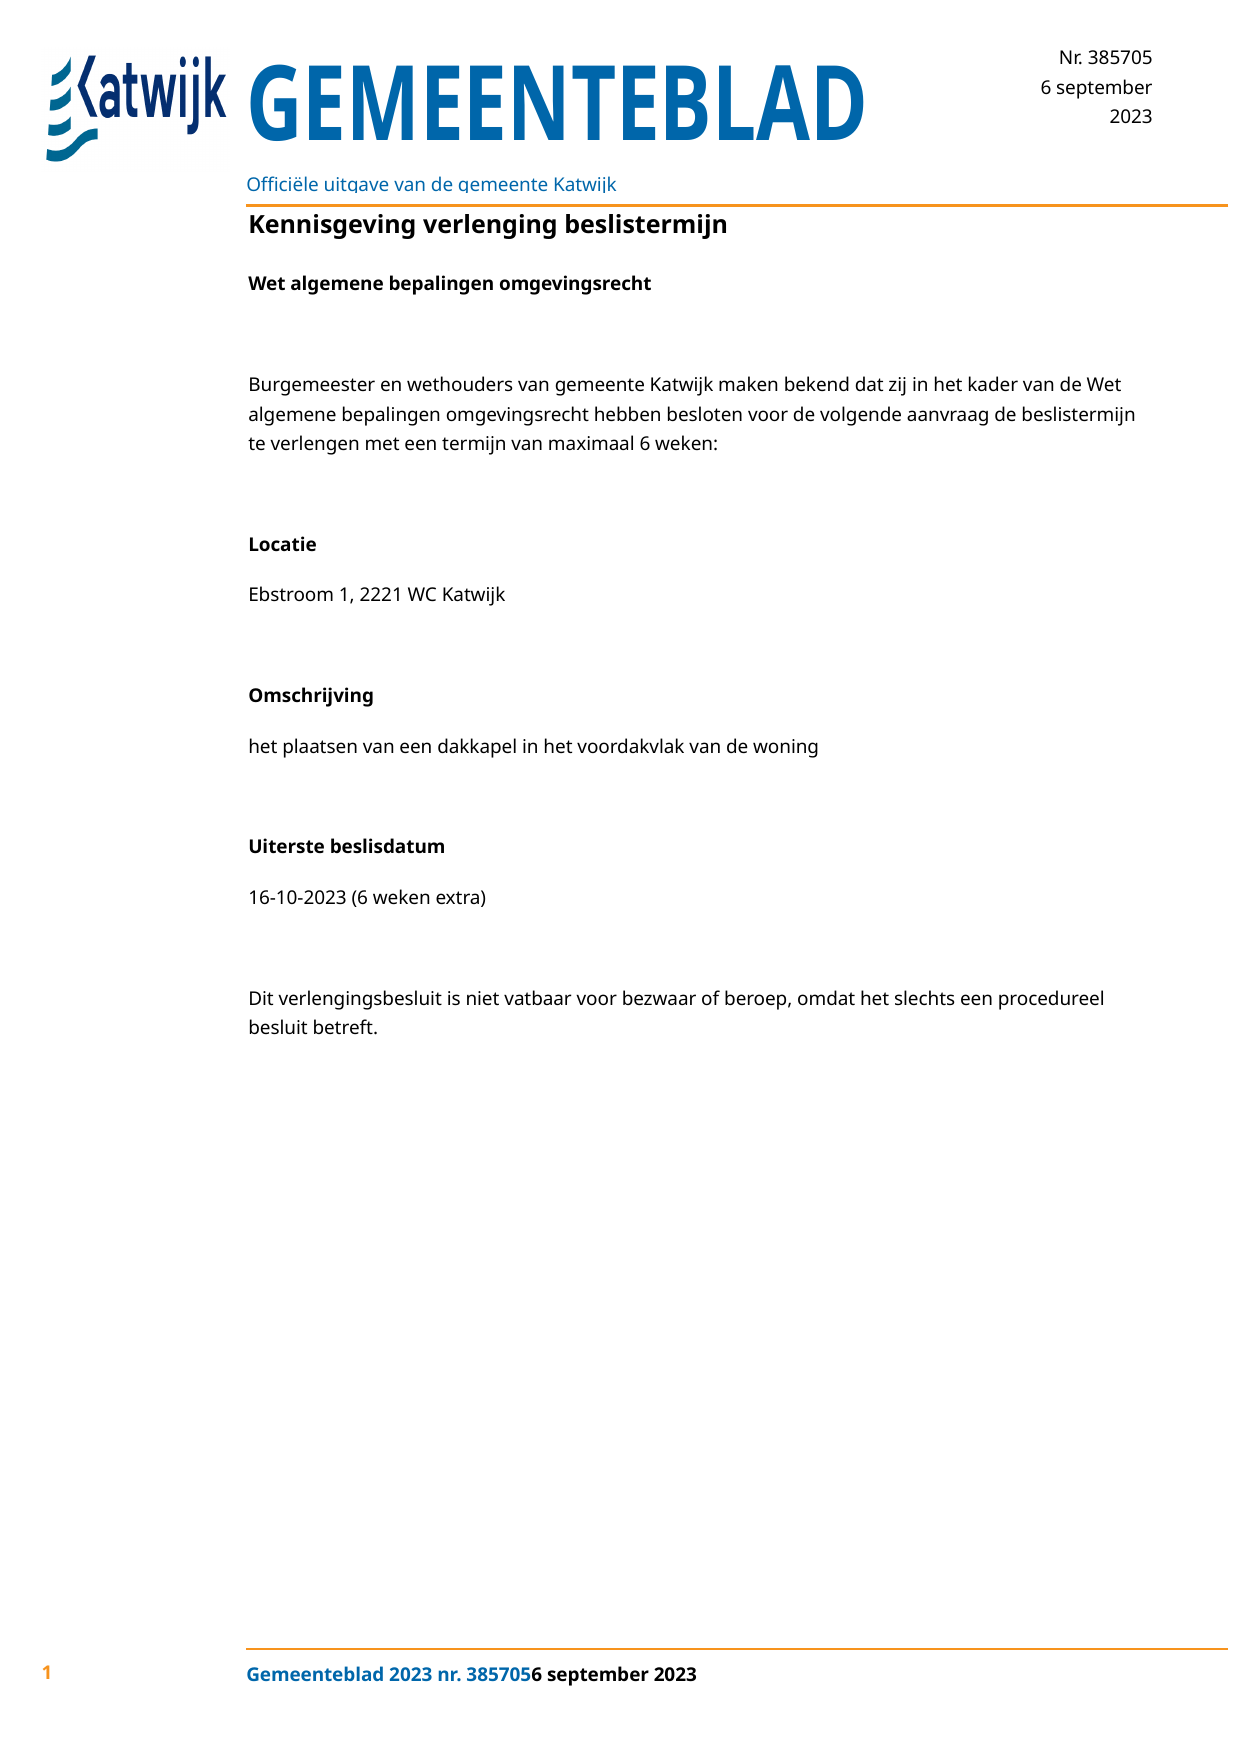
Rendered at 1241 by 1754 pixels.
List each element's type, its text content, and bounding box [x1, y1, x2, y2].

text het plaatsen van een dakkapel in het voordakvlak van de woning [248, 733, 1152, 758]
text 16-10-2023 (6 weken extra) [248, 884, 1152, 910]
picture [41, 47, 231, 172]
text Burgemeester en wethouders van gemeente Katwijk maken bekend dat zij in het kader van de Wet algemene bepalingen omgevingsrecht hebben besloten voor de volgende aanvraag de beslistermijn te verlengen met een termijn van maximaal 6 weken: [248, 371, 1152, 456]
text Ebstroom 1, 2221 WC Katwijk [248, 582, 1152, 607]
text Kennisgeving verlenging beslistermijn [248, 207, 1152, 241]
text Locatie [248, 531, 1152, 557]
text Uiterste beslisdatum [248, 834, 1152, 859]
text Wet algemene bepalingen omgevingsrecht [248, 270, 1152, 296]
text Dit verlengingsbesluit is niet vatbaar voor bezwaar of beroep, omdat het slechts een procedureel besluit betreft. [248, 985, 1152, 1040]
text Omschrijving [248, 682, 1152, 708]
